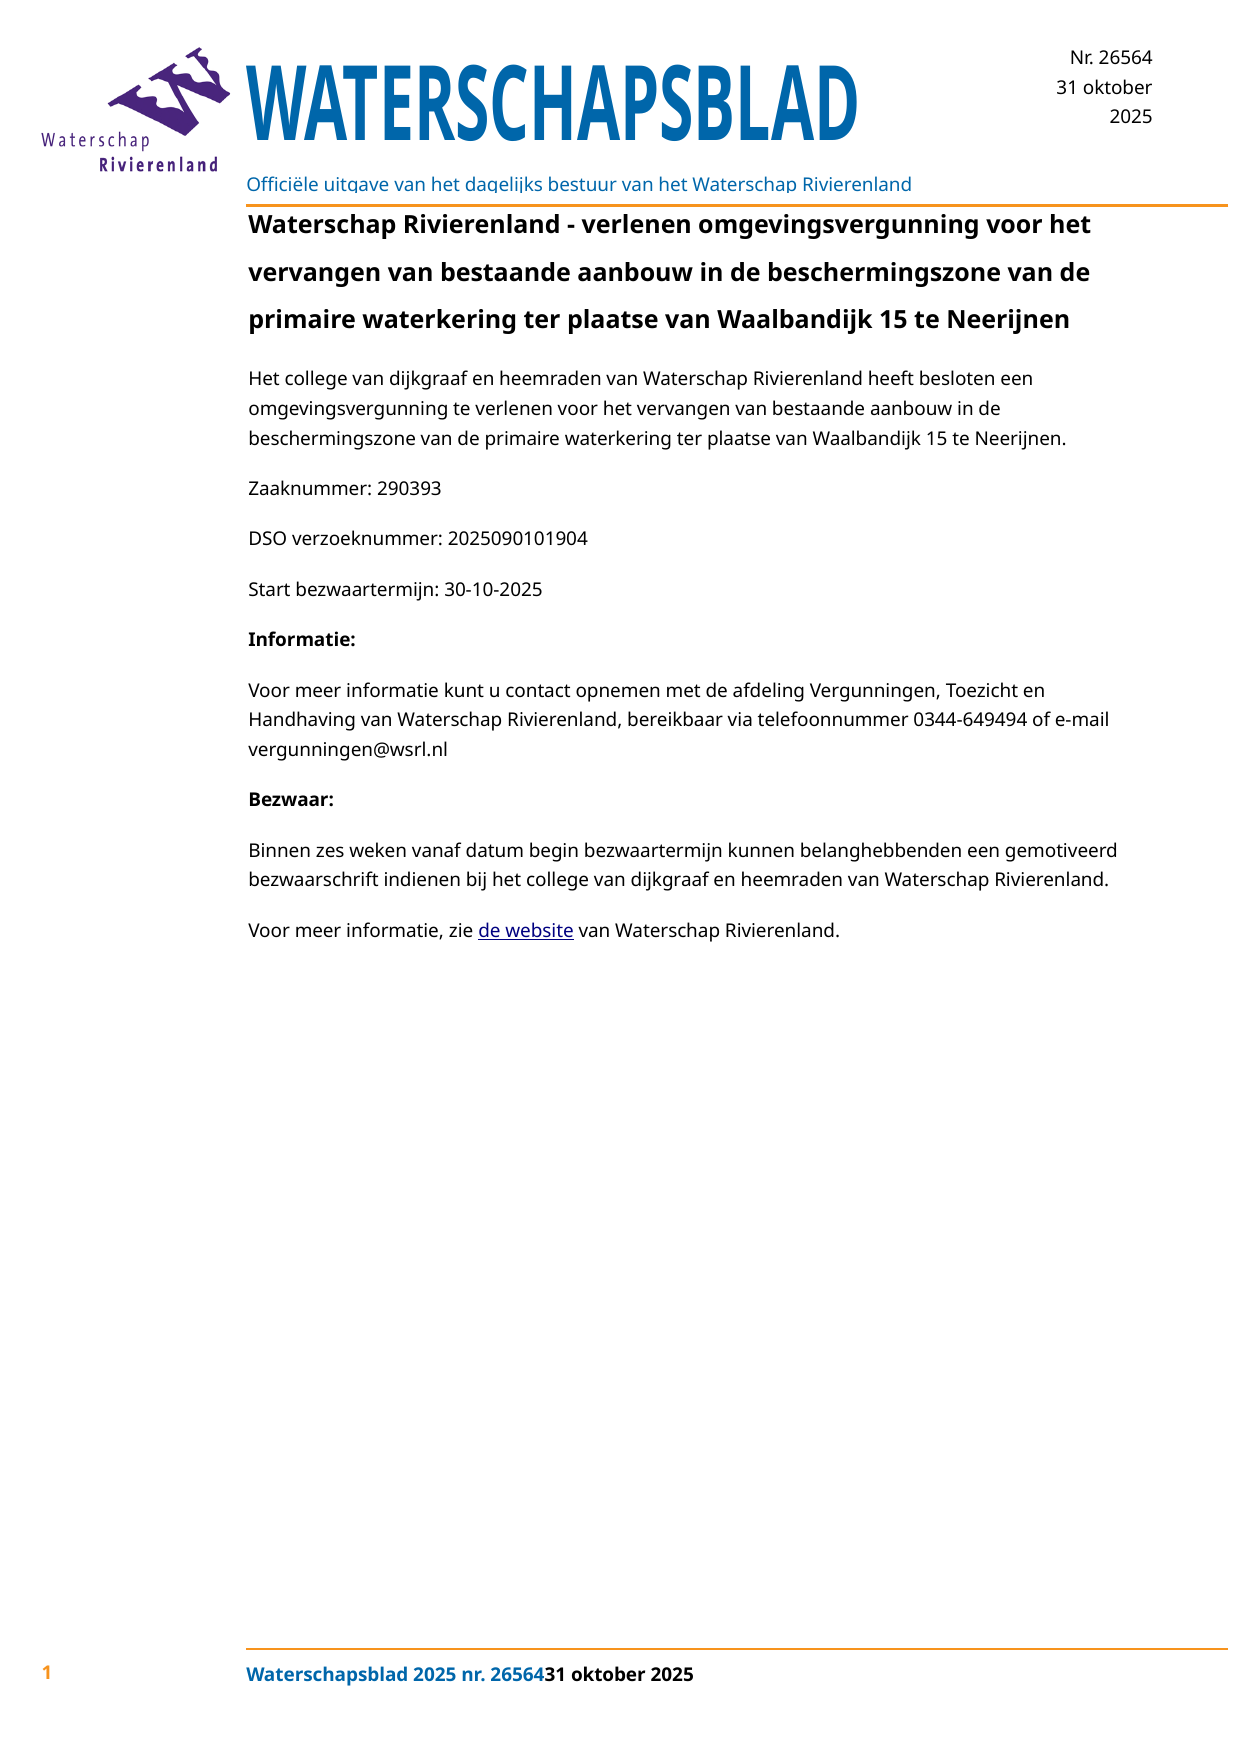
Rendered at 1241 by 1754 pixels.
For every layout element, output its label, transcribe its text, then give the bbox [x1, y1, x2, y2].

text Binnen zes weken vanaf datum begin bezwaartermijn kunnen belanghebbenden een gemotiveerd bezwaarschrift indienen bij het college van dijkgraaf en heemraden van Waterschap Rivierenland. [248, 837, 1152, 892]
text Het college van dijkgraaf en heemraden van Waterschap Rivierenland heeft besloten een omgevingsvergunning te verlenen voor het vervangen van bestaande aanbouw in de beschermingszone van de primaire waterkering ter plaatse van Waalbandijk 15 te Neerijnen. [248, 366, 1152, 450]
picture [41, 47, 231, 172]
text Waterschap Rivierenland - verlenen omgevingsvergunning voor het vervangen van bestaande aanbouw in de beschermingszone van de primaire waterkering ter plaatse van Waalbandijk 15 te Neerijnen [248, 207, 1152, 336]
text Zaaknummer: 290393 [248, 475, 1152, 501]
text Voor meer informatie kunt u contact opnemen met de afdeling Vergunningen, Toezicht en Handhaving van Waterschap Rivierenland, bereikbaar via telefoonnummer 0344-649494 of e-mail vergunningen@wsrl.nl [248, 677, 1152, 762]
text Voor meer informatie, zie de website van Waterschap Rivierenland. [248, 917, 1152, 942]
text DSO verzoeknummer: 2025090101904 [248, 526, 1152, 551]
text Start bezwaartermijn: 30-10-2025 [248, 576, 1152, 602]
text Bezwaar: [248, 786, 1152, 812]
text Informatie: [248, 626, 1152, 652]
